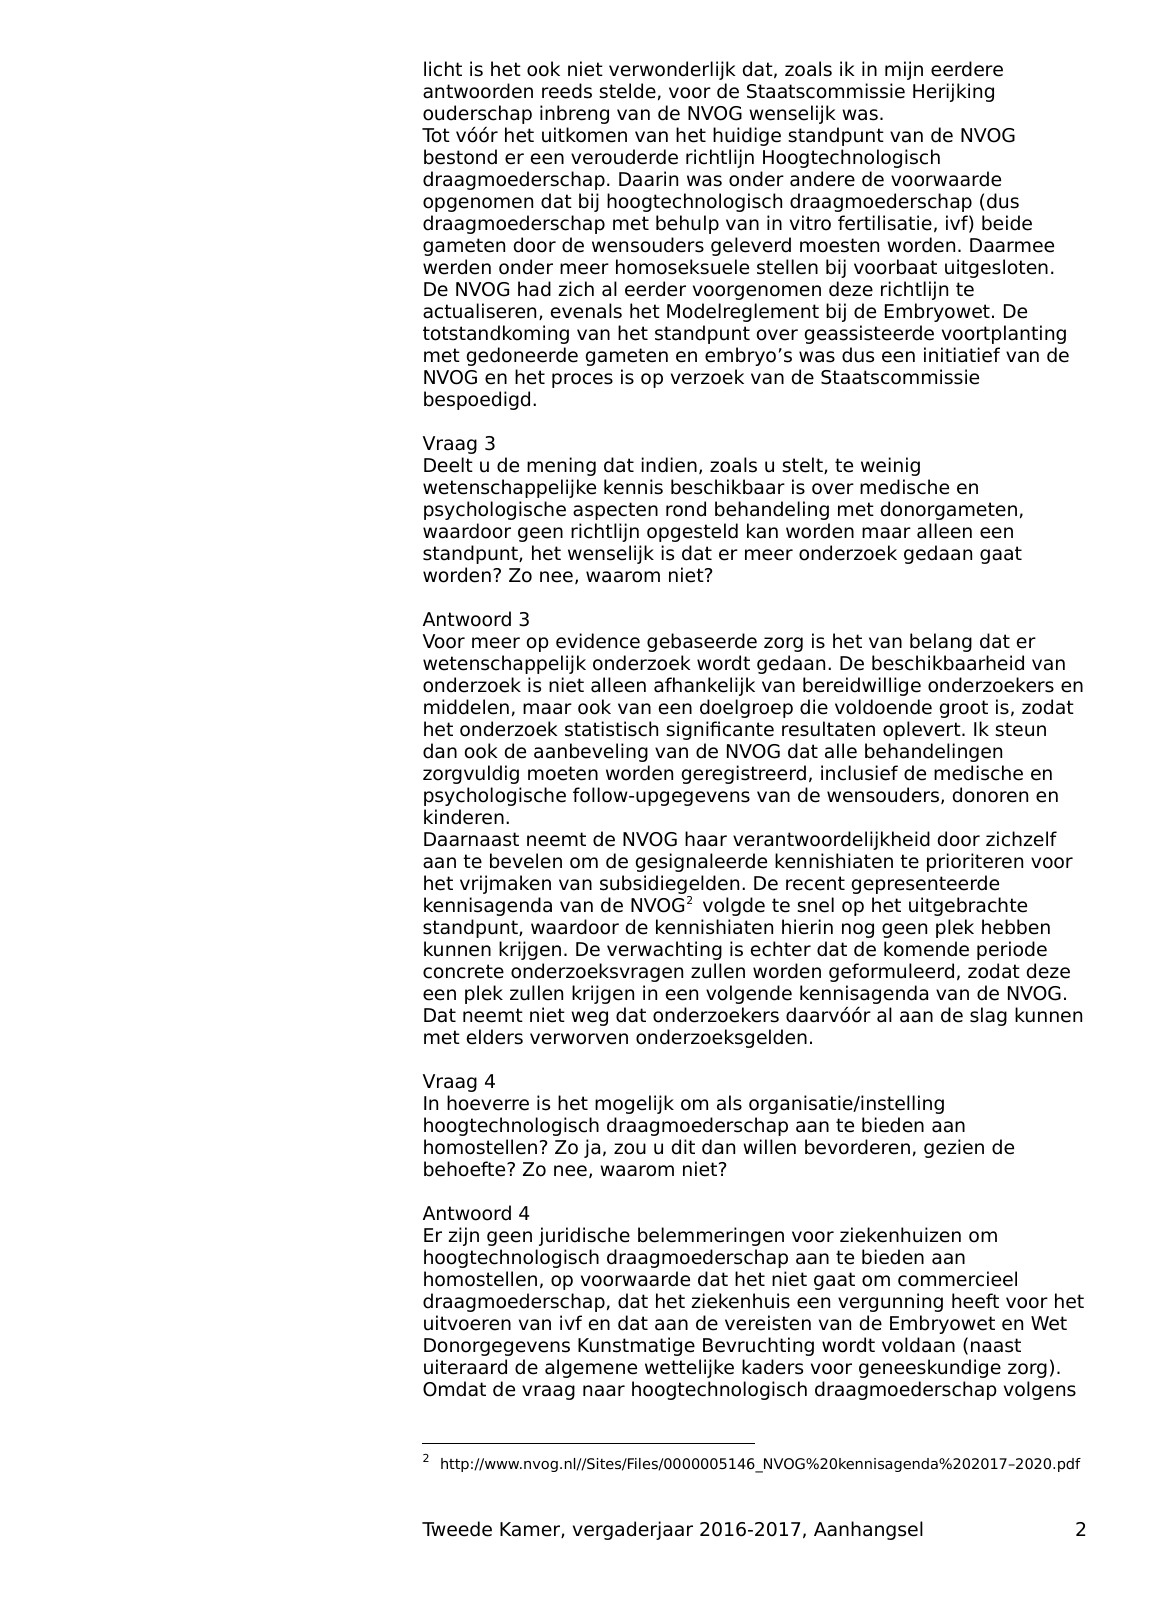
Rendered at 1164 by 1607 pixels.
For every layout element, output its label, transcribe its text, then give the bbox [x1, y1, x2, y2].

text licht is het ook niet verwonderlijk dat, zoals ik in mijn eerdere antwoorden reeds stelde, voor de Staatscommissie Herijking ouderschap inbreng van de NVOG wenselijk was. [422, 59, 1087, 125]
text Antwoord 4 [422, 1203, 1087, 1225]
text http://www.nvog.nl//Sites/Files/0000005146_NVOG%20kennisagenda%202017–2020.pdf [422, 1452, 1087, 1474]
text Voor meer op evidence gebaseerde zorg is het van belang dat er wetenschappelijk onderzoek wordt gedaan. De beschikbaarheid van onderzoek is niet alleen afhankelijk van bereidwillige onderzoekers en middelen, maar ook van een doelgroep die voldoende groot is, zodat het onderzoek statistisch significante resultaten oplevert. Ik steun dan ook de aanbeveling van de NVOG dat alle behandelingen zorgvuldig moeten worden geregistreerd, inclusief de medische en psychologische follow-upgegevens van de wensouders, donoren en kinderen. [422, 631, 1087, 829]
text Er zijn geen juridische belemmeringen voor ziekenhuizen om hoogtechnologisch draagmoederschap aan te bieden aan homostellen, op voorwaarde dat het niet gaat om commercieel draagmoederschap, dat het ziekenhuis een vergunning heeft voor het uitvoeren van ivf en dat aan de vereisten van de Embryowet en Wet Donorgegevens Kunstmatige Bevruchting wordt voldaan (naast uiteraard de algemene wettelijke kaders voor geneeskundige zorg). Omdat de vraag naar hoogtechnologisch draagmoederschap volgens [422, 1225, 1087, 1401]
text Daarnaast neemt de NVOG haar verantwoordelijkheid door zichzelf aan te bevelen om de gesignaleerde kennishiaten te prioriteren voor het vrijmaken van subsidiegelden. De recent gepresenteerde kennisagenda van de NVOG volgde te snel op het uitgebrachte standpunt, waardoor de kennishiaten hierin nog geen plek hebben kunnen krijgen. De verwachting is echter dat de komende periode concrete onderzoeksvragen zullen worden geformuleerd, zodat deze een plek zullen krijgen in een volgende kennisagenda van de NVOG. Dat neemt niet weg dat onderzoekers daarvóór al aan de slag kunnen met elders verworven onderzoeksgelden. [422, 829, 1087, 1048]
text Vraag 4 [422, 1071, 1087, 1093]
text Antwoord 3 [422, 609, 1087, 631]
text Deelt u de mening dat indien, zoals u stelt, te weinig wetenschappelijke kennis beschikbaar is over medische en psychologische aspecten rond behandeling met donorgameten, waardoor geen richtlijn opgesteld kan worden maar alleen een standpunt, het wenselijk is dat er meer onderzoek gedaan gaat worden? Zo nee, waarom niet? [422, 455, 1087, 587]
text In hoeverre is het mogelijk om als organisatie/instelling hoogtechnologisch draagmoederschap aan te bieden aan homostellen? Zo ja, zou u dit dan willen bevorderen, gezien de behoefte? Zo nee, waarom niet? [422, 1093, 1087, 1181]
text Vraag 3 [422, 433, 1087, 455]
text Tot vóór het uitkomen van het huidige standpunt van de NVOG bestond er een verouderde richtlijn Hoogtechnologisch draagmoederschap. Daarin was onder andere de voorwaarde opgenomen dat bij hoogtechnologisch draagmoederschap (dus draagmoederschap met behulp van in vitro fertilisatie, ivf) beide gameten door de wensouders geleverd moesten worden. Daarmee werden onder meer homoseksuele stellen bij voorbaat uitgesloten. De NVOG had zich al eerder voorgenomen deze richtlijn te actualiseren, evenals het Modelreglement bij de Embryowet. De totstandkoming van het standpunt over geassisteerde voortplanting met gedoneerde gameten en embryo’s was dus een initiatief van de NVOG en het proces is op verzoek van de Staatscommissie bespoedigd. [422, 125, 1087, 411]
